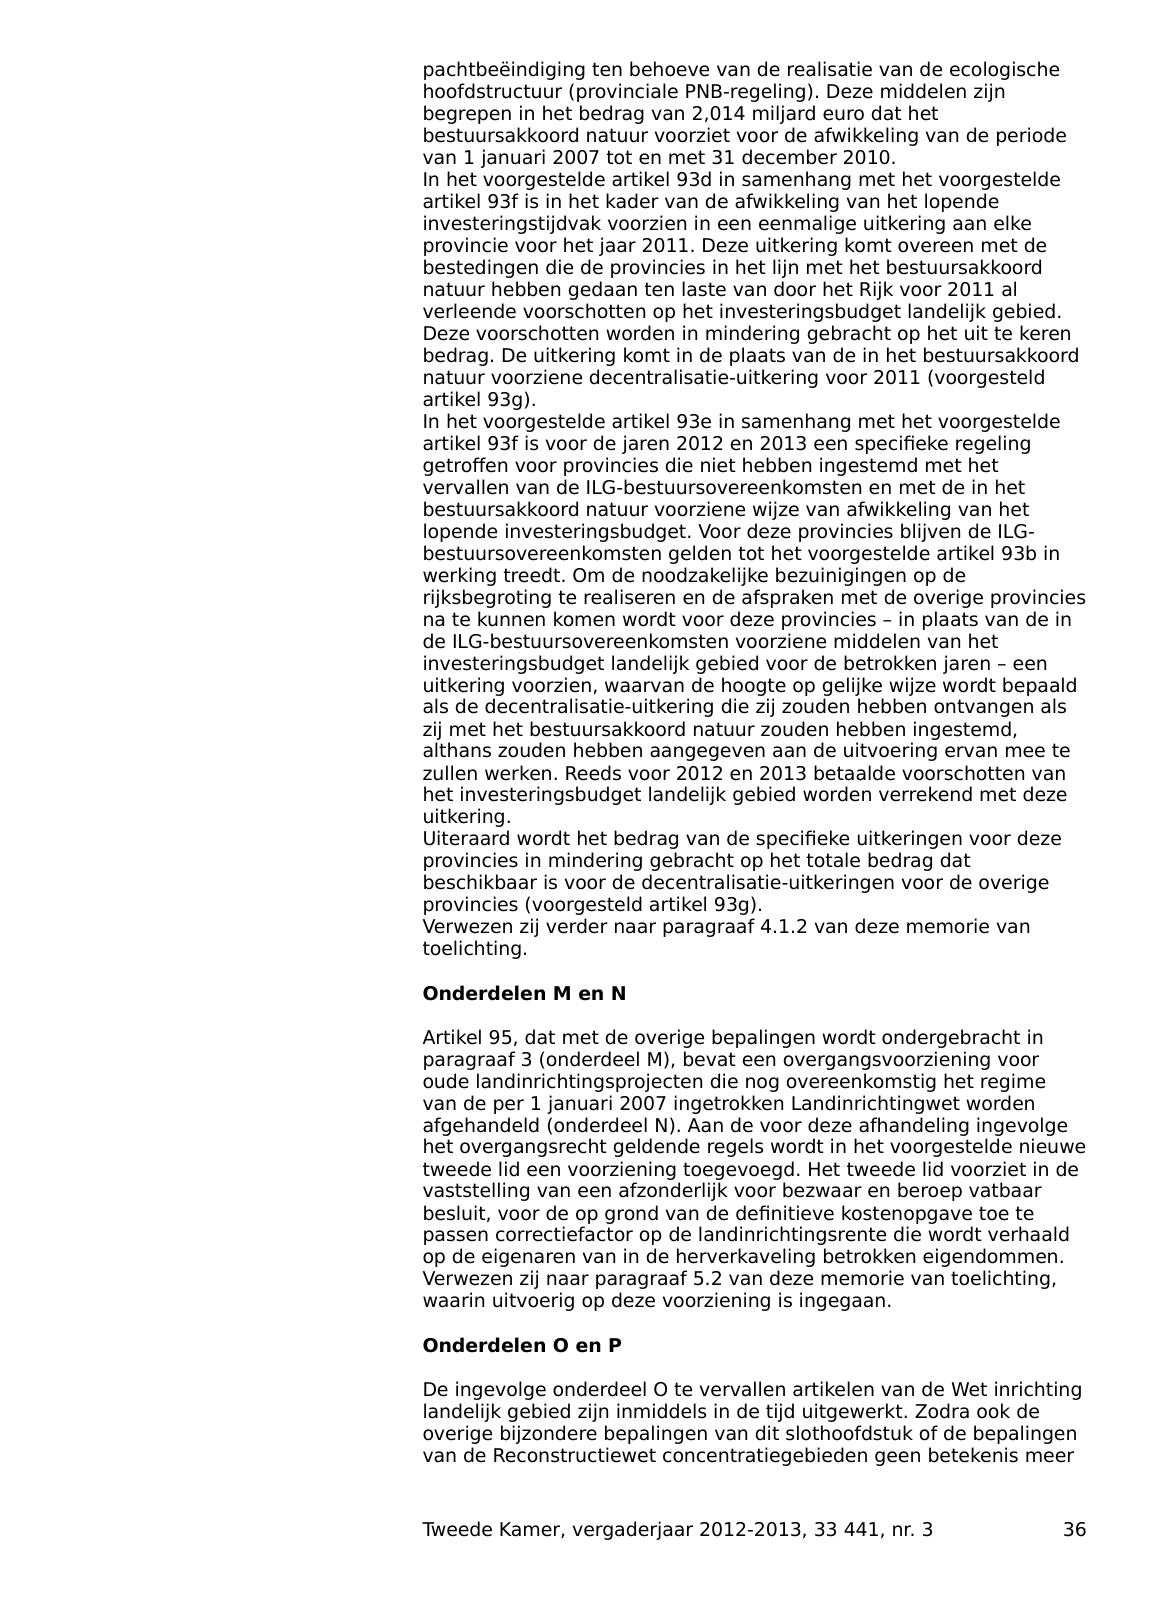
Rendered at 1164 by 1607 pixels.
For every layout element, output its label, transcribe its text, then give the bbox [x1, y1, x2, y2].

text Verwezen zij verder naar paragraaf 4.1.2 van deze memorie van toelichting. [422, 916, 1087, 960]
subtitle Onderdelen M en N [422, 982, 1087, 1004]
subtitle Onderdelen O en P [422, 1334, 1087, 1356]
text Artikel 95, dat met de overige bepalingen wordt ondergebracht in paragraaf 3 (onderdeel M), bevat een overgangsvoorziening voor oude landinrichtingsprojecten die nog overeenkomstig het regime van de per 1 januari 2007 ingetrokken Landinrichtingwet worden afgehandeld (onderdeel N). Aan de voor deze afhandeling ingevolge het overgangsrecht geldende regels wordt in het voorgestelde nieuwe tweede lid een voorziening toegevoegd. Het tweede lid voorziet in de vaststelling van een afzonderlijk voor bezwaar en beroep vatbaar besluit, voor de op grond van de definitieve kostenopgave toe te passen correctiefactor op de landinrichtingsrente die wordt verhaald op de eigenaren van in de herverkaveling betrokken eigendommen. Verwezen zij naar paragraaf 5.2 van deze memorie van toelichting, waarin uitvoerig op deze voorziening is ingegaan. [422, 1027, 1087, 1312]
text In het voorgestelde artikel 93e in samenhang met het voorgestelde artikel 93f is voor de jaren 2012 en 2013 een specifieke regeling getroffen voor provincies die niet hebben ingestemd met het vervallen van de ILG-bestuursovereenkomsten en met de in het bestuursakkoord natuur voorziene wijze van afwikkeling van het lopende investeringsbudget. Voor deze provincies blijven de ILG-bestuursovereenkomsten gelden tot het voorgestelde artikel 93b in werking treedt. Om de noodzakelijke bezuinigingen op de rijksbegroting te realiseren en de afspraken met de overige provincies na te kunnen komen wordt voor deze provincies – in plaats van de in de ILG-bestuursovereenkomsten voorziene middelen van het investeringsbudget landelijk gebied voor de betrokken jaren – een uitkering voorzien, waarvan de hoogte op gelijke wijze wordt bepaald als de decentralisatie-uitkering die zij zouden hebben ontvangen als zij met het bestuursakkoord natuur zouden hebben ingestemd, althans zouden hebben aangegeven aan de uitvoering ervan mee te zullen werken. Reeds voor 2012 en 2013 betaalde voorschotten van het investeringsbudget landelijk gebied worden verrekend met deze uitkering. [422, 411, 1087, 828]
text In het voorgestelde artikel 93d in samenhang met het voorgestelde artikel 93f is in het kader van de afwikkeling van het lopende investeringstijdvak voorzien in een eenmalige uitkering aan elke provincie voor het jaar 2011. Deze uitkering komt overeen met de bestedingen die de provincies in het lijn met het bestuursakkoord natuur hebben gedaan ten laste van door het Rijk voor 2011 al verleende voorschotten op het investeringsbudget landelijk gebied. Deze voorschotten worden in mindering gebracht op het uit te keren bedrag. De uitkering komt in de plaats van de in het bestuursakkoord natuur voorziene decentralisatie-uitkering voor 2011 (voorgesteld artikel 93g). [422, 169, 1087, 411]
text Uiteraard wordt het bedrag van de specifieke uitkeringen voor deze provincies in mindering gebracht op het totale bedrag dat beschikbaar is voor de decentralisatie-uitkeringen voor de overige provincies (voorgesteld artikel 93g). [422, 828, 1087, 916]
text De ingevolge onderdeel O te vervallen artikelen van de Wet inrichting landelijk gebied zijn inmiddels in de tijd uitgewerkt. Zodra ook de overige bijzondere bepalingen van dit slothoofdstuk of de bepalingen van de Reconstructiewet concentratiegebieden geen betekenis meer [422, 1379, 1087, 1467]
text pachtbeëindiging ten behoeve van de realisatie van de ecologische hoofdstructuur (provinciale PNB-regeling). Deze middelen zijn begrepen in het bedrag van 2,014 miljard euro dat het bestuursakkoord natuur voorziet voor de afwikkeling van de periode van 1 januari 2007 tot en met 31 december 2010. [422, 59, 1087, 169]
